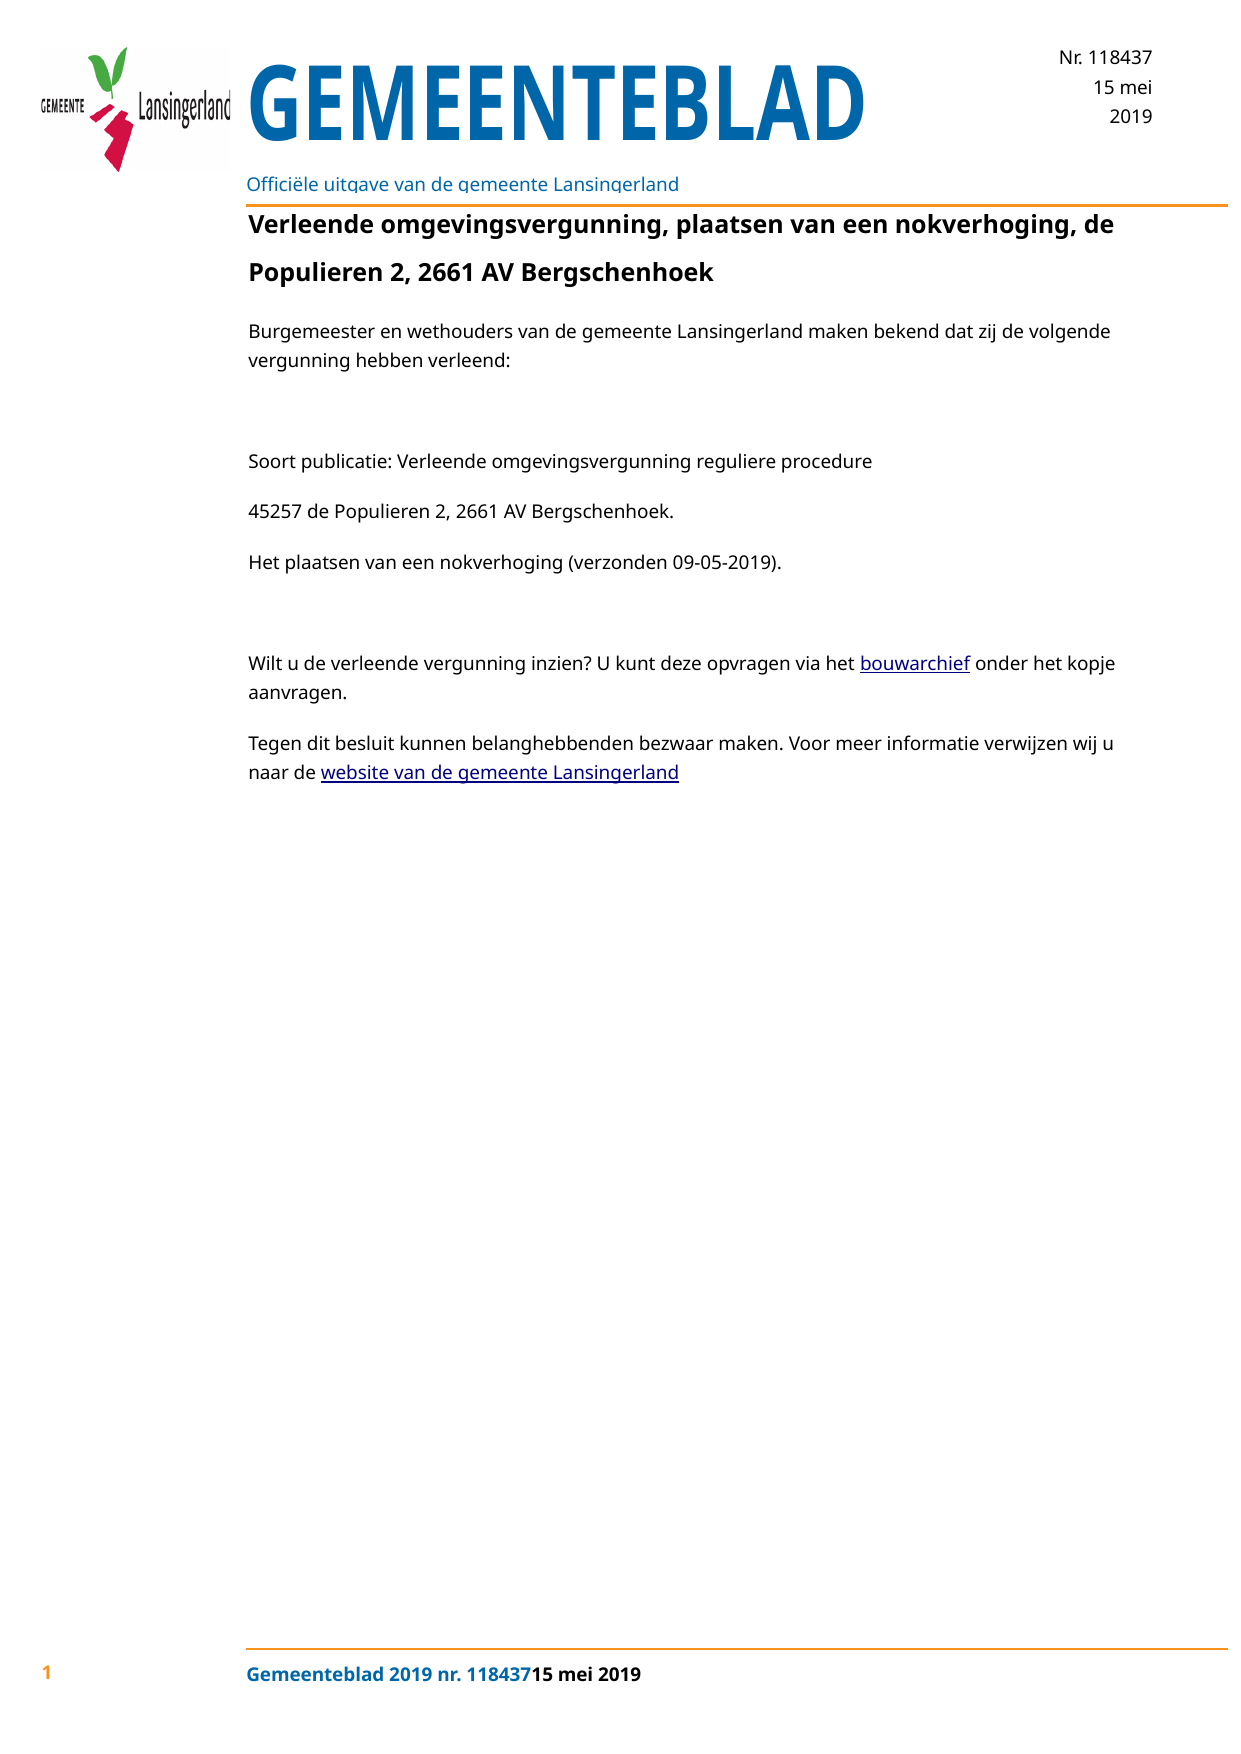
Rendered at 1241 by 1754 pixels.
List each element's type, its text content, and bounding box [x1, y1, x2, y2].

text 45257 de Populieren 2, 2661 AV Bergschenhoek. [248, 499, 1152, 524]
picture [41, 47, 231, 172]
text Burgemeester en wethouders van de gemeente Lansingerland maken bekend dat zij de volgende vergunning hebben verleend: [248, 318, 1152, 373]
text Verleende omgevingsvergunning, plaatsen van een nokverhoging, de Populieren 2, 2661 AV Bergschenhoek [248, 207, 1152, 288]
text Tegen dit besluit kunnen belanghebbenden bezwaar maken. Voor meer informatie verwijzen wij u naar de website van de gemeente Lansingerland [248, 730, 1152, 785]
text Soort publicatie: Verleende omgevingsvergunning reguliere procedure [248, 448, 1152, 474]
text Wilt u de verleende vergunning inzien? U kunt deze opvragen via het bouwarchief onder het kopje aanvragen. [248, 650, 1152, 705]
text Het plaatsen van een nokverhoging (verzonden 09-05-2019). [248, 549, 1152, 575]
